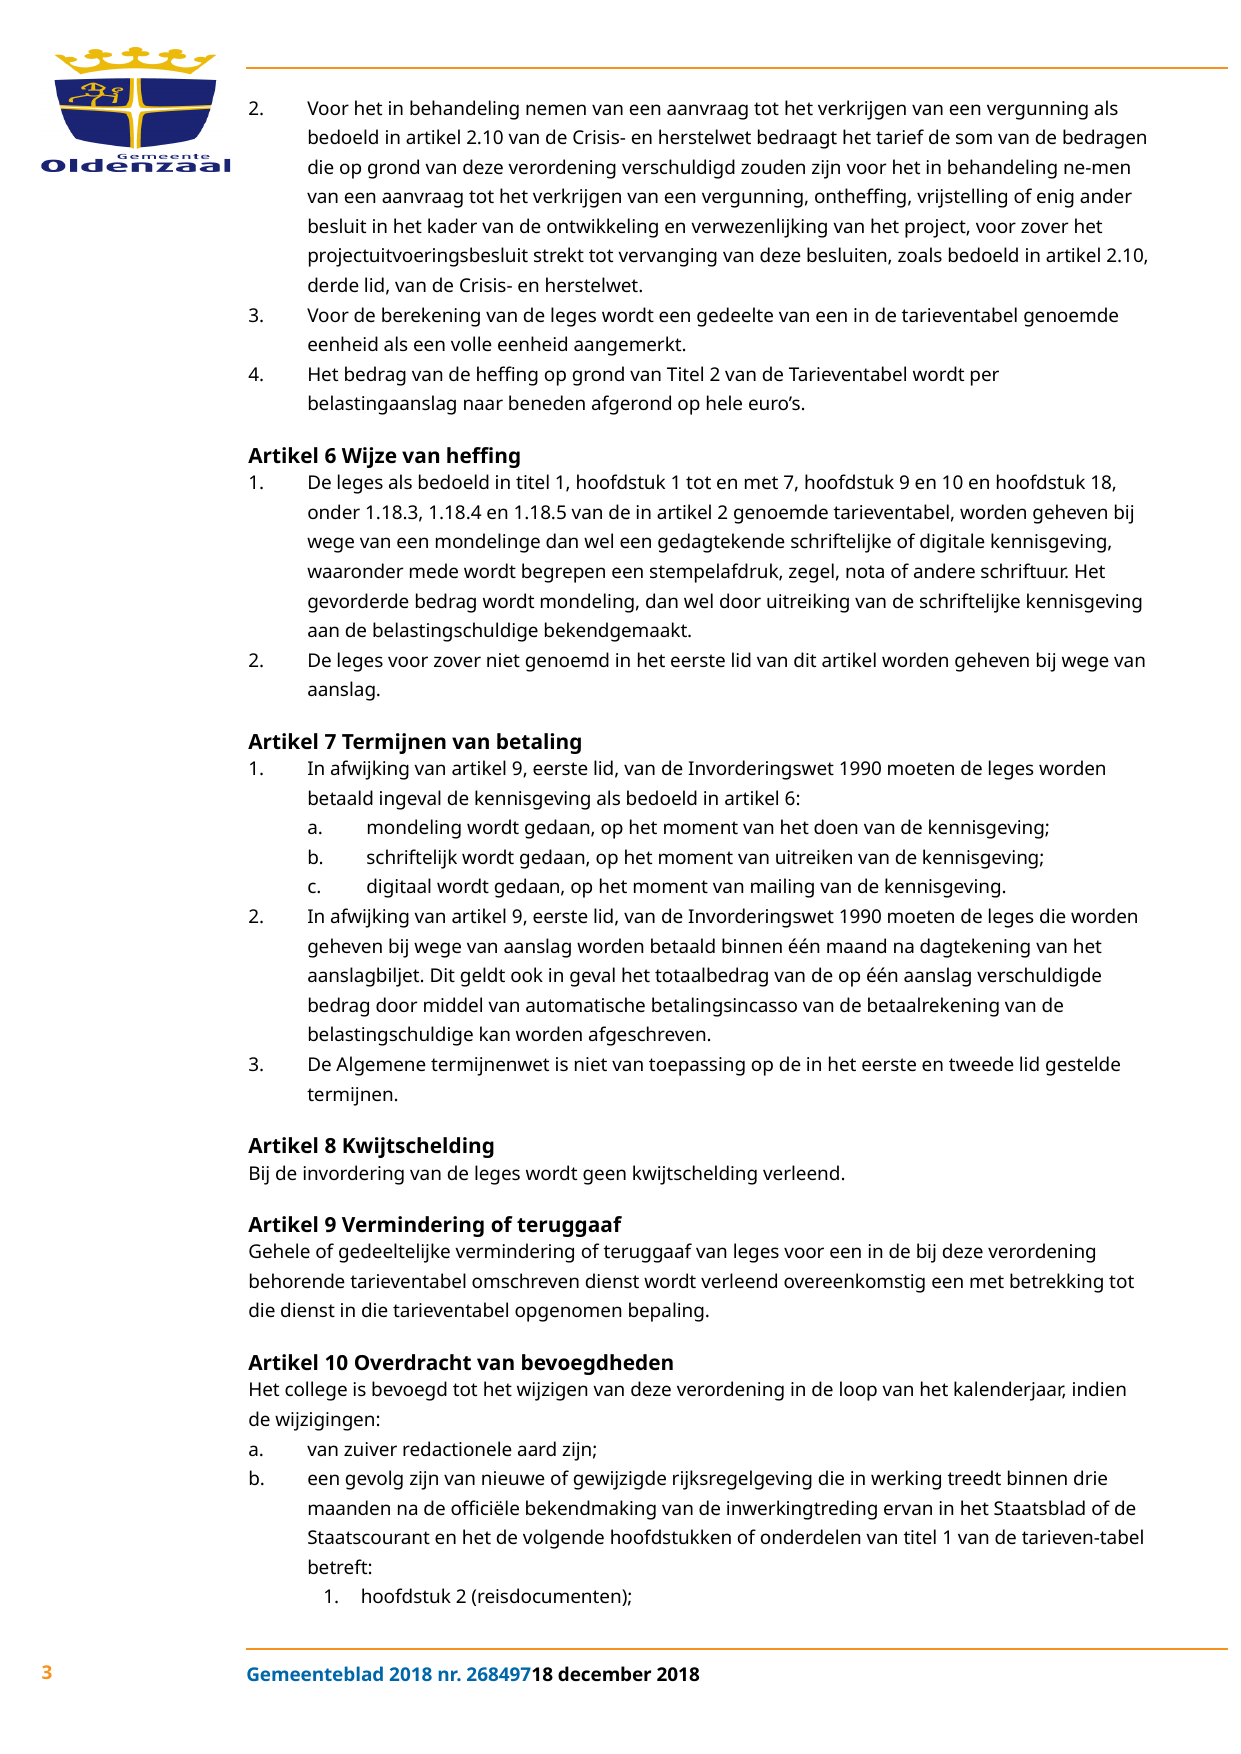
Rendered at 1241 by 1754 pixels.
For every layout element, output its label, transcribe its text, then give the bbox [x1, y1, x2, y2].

list schriftelijk wordt gedaan, op het moment van uitreiken van de kennisgeving; [307, 844, 1152, 870]
list In afwijking van artikel 9, eerste lid, van de Invorderingswet 1990 moeten de leges worden betaald ingeval de kennisgeving als bedoeld in artikel 6: [248, 755, 1152, 811]
list De leges als bedoeld in titel 1, hoofdstuk 1 tot en met 7, hoofdstuk 9 en 10 en hoofdstuk 18, onder 1.18.3, 1.18.4 en 1.18.5 van de in artikel 2 genoemde tarieventabel, worden geheven bij wege van een mondelinge dan wel een gedagtekende schriftelijke of digitale kennisgeving, waaronder mede wordt begrepen een stempelafdruk, zegel, nota of andere schriftuur. Het gevorderde bedrag wordt mondeling, dan wel door uitreiking van de schriftelijke kennisgeving aan de belastingschuldige bekendgemaakt. [248, 469, 1152, 643]
text Gehele of gedeeltelijke vermindering of teruggaaf van leges voor een in de bij deze verordening behorende tarieventabel omschreven dienst wordt verleend overeenkomstig een met betrekking tot die dienst in die tarieventabel opgenomen bepaling. [248, 1238, 1152, 1323]
picture [41, 47, 231, 172]
list mondeling wordt gedaan, op het moment van het doen van de kennisgeving; [307, 814, 1152, 840]
list Voor het in behandeling nemen van een aanvraag tot het verkrijgen van een vergunning als bedoeld in artikel 2.10 van de Crisis- en herstelwet bedraagt het tarief de som van de bedragen die op grond van deze verordening verschuldigd zouden zijn voor het in behandeling ne-men van een aanvraag tot het verkrijgen van een vergunning, ontheffing, vrijstelling of enig ander besluit in het kader van de ontwikkeling en verwezenlijking van het project, voor zover het projectuitvoeringsbesluit strekt tot vervanging van deze besluiten, zoals bedoeld in artikel 2.10, derde lid, van de Crisis- en herstelwet. [248, 95, 1152, 298]
list In afwijking van artikel 9, eerste lid, van de Invorderingswet 1990 moeten de leges die worden geheven bij wege van aanslag worden betaald binnen één maand na dagtekening van het aanslagbiljet. Dit geldt ook in geval het totaalbedrag van de op één aanslag verschuldigde bedrag door middel van automatische betalingsincasso van de betaalrekening van de belastingschuldige kan worden afgeschreven. [248, 903, 1152, 1047]
text Artikel 8 Kwijtschelding [248, 1131, 1152, 1160]
text Artikel 10 Overdracht van bevoegdheden [248, 1348, 1152, 1377]
list De leges voor zover niet genoemd in het eerste lid van dit artikel worden geheven bij wege van aanslag. [248, 647, 1152, 702]
list een gevolg zijn van nieuwe of gewijzigde rijksregelgeving die in werking treedt binnen drie maanden na de officiële bekendmaking van de inwerkingtreding ervan in het Staatsblad of de Staatscourant en het de volgende hoofdstukken of onderdelen van titel 1 van de tarieven-tabel betreft: [248, 1465, 1152, 1580]
text Bij de invordering van de leges wordt geen kwijtschelding verleend. [248, 1160, 1152, 1185]
list Voor de berekening van de leges wordt een gedeelte van een in de tarieventabel genoemde eenheid als een volle eenheid aangemerkt. [248, 302, 1152, 357]
list digitaal wordt gedaan, op het moment van mailing van de kennisgeving. [307, 874, 1152, 899]
text Artikel 9 Vermindering of teruggaaf [248, 1210, 1152, 1238]
list De Algemene termijnenwet is niet van toepassing op de in het eerste en tweede lid gestelde termijnen. [248, 1051, 1152, 1107]
list hoofdstuk 2 (reisdocumenten); [323, 1584, 1152, 1609]
text Artikel 6 Wijze van heffing [248, 441, 1152, 469]
list van zuiver redactionele aard zijn; [248, 1436, 1152, 1461]
text Het college is bevoegd tot het wijzigen van deze verordening in de loop van het kalenderjaar, indien de wijzigingen: [248, 1377, 1152, 1432]
list Het bedrag van de heffing op grond van Titel 2 van de Tarieventabel wordt per belastingaanslag naar beneden afgerond op hele euro’s. [248, 361, 1152, 416]
text Artikel 7 Termijnen van betaling [248, 727, 1152, 755]
